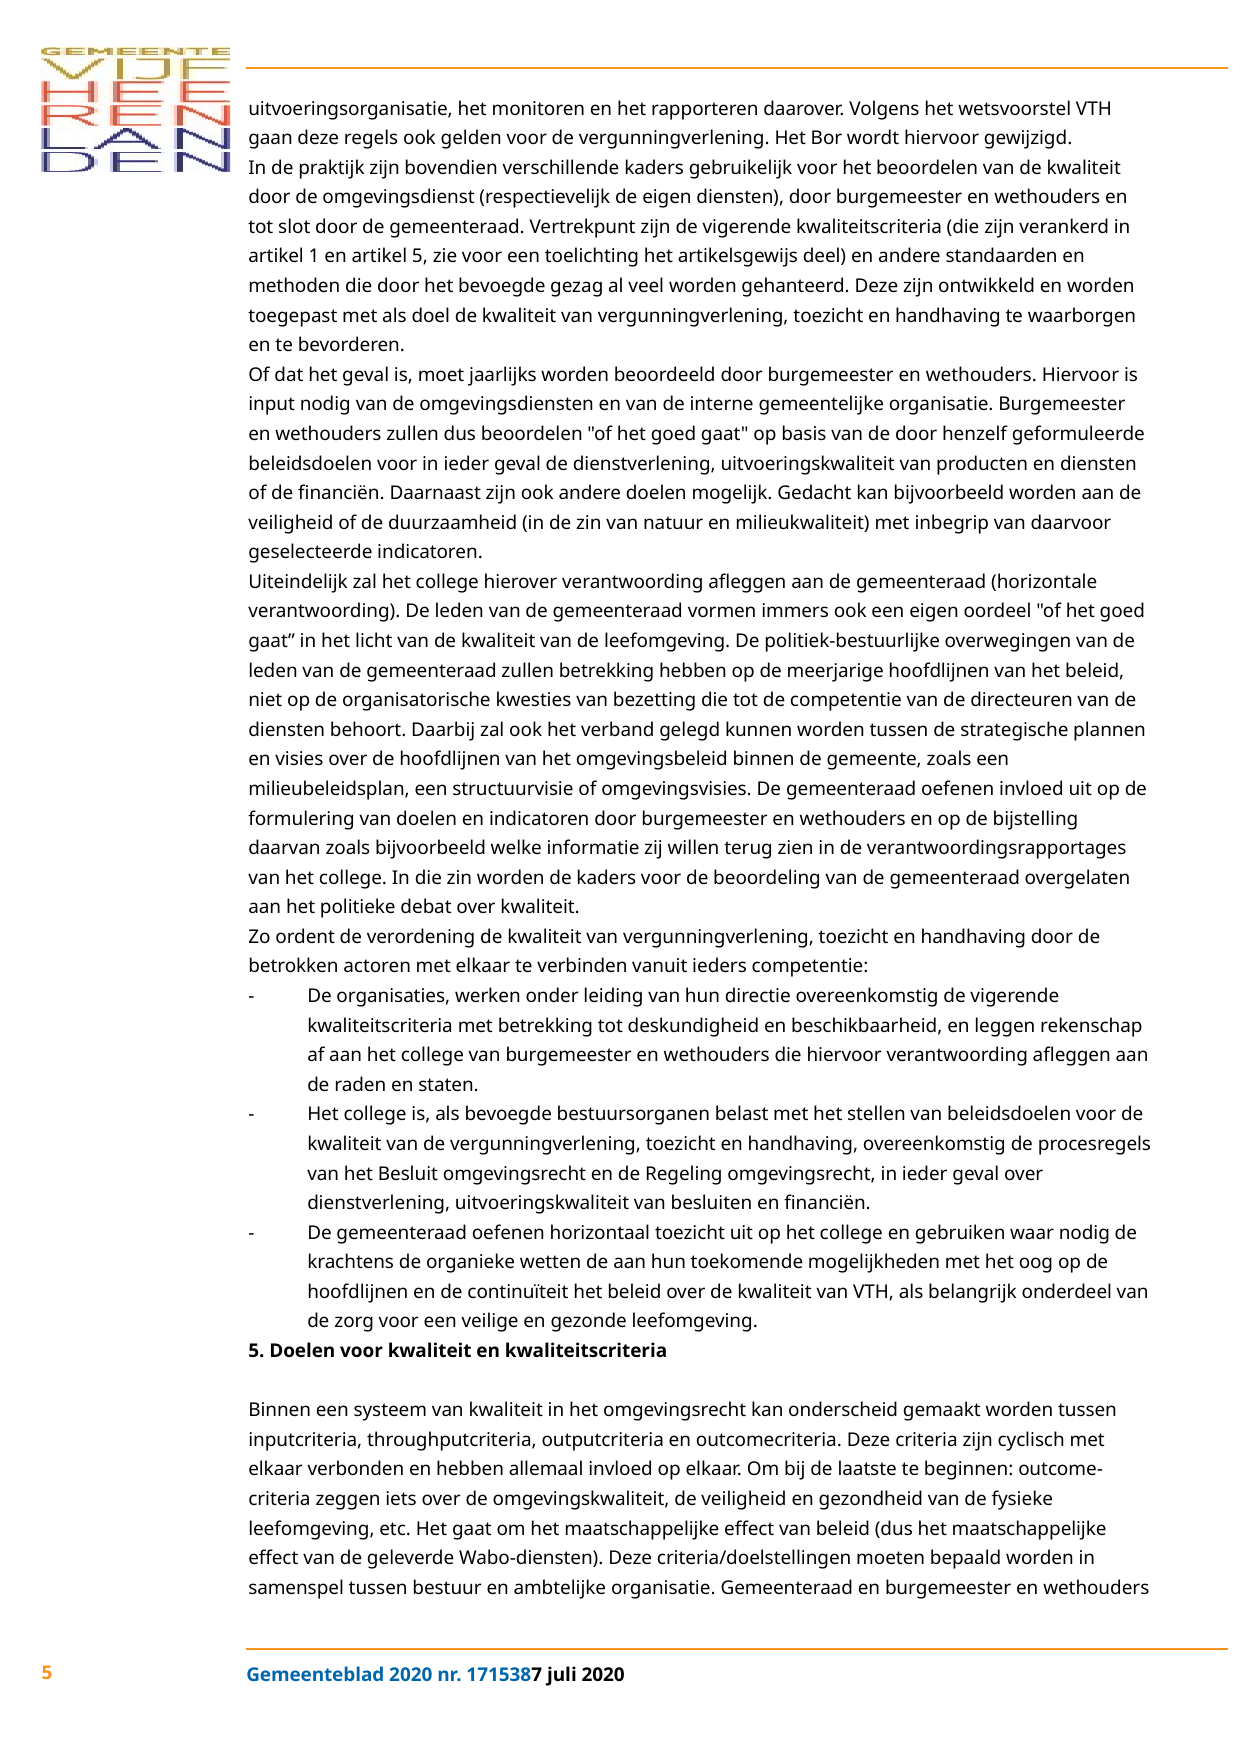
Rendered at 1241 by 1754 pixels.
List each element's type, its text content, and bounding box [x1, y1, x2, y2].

text Of dat het geval is, moet jaarlijks worden beoordeeld door burgemeester en wethouders. Hiervoor is input nodig van de omgevingsdiensten en van de interne gemeentelijke organisatie. Burgemeester en wethouders zullen dus beoordelen "of het goed gaat" op basis van de door henzelf geformuleerde beleidsdoelen voor in ieder geval de dienstverlening, uitvoeringskwaliteit van producten en diensten of de financiën. Daarnaast zijn ook andere doelen mogelijk. Gedacht kan bijvoorbeeld worden aan de veiligheid of de duurzaamheid (in de zin van natuur en milieukwaliteit) met inbegrip van daarvoor geselecteerde indicatoren. [248, 361, 1152, 564]
text In de praktijk zijn bovendien verschillende kaders gebruikelijk voor het beoordelen van de kwaliteit door de omgevingsdienst (respectievelijk de eigen diensten), door burgemeester en wethouders en tot slot door de gemeenteraad. Vertrekpunt zijn de vigerende kwaliteitscriteria (die zijn verankerd in artikel 1 en artikel 5, zie voor een toelichting het artikelsgewijs deel) en andere standaarden en methoden die door het bevoegde gezag al veel worden gehanteerd. Deze zijn ontwikkeld en worden toegepast met als doel de kwaliteit van vergunningverlening, toezicht en handhaving te waarborgen en te bevorderen. [248, 154, 1152, 357]
text Binnen een systeem van kwaliteit in het omgevingsrecht kan onderscheid gemaakt worden tussen inputcriteria, throughputcriteria, outputcriteria en outcomecriteria. Deze criteria zijn cyclisch met elkaar verbonden en hebben allemaal invloed op elkaar. Om bij de laatste te beginnen: outcome-criteria zeggen iets over de omgevingskwaliteit, de veiligheid en gezondheid van de fysieke leefomgeving, etc. Het gaat om het maatschappelijke effect van beleid (dus het maatschappelijke effect van de geleverde Wabo-diensten). Deze criteria/doelstellingen moeten bepaald worden in samenspel tussen bestuur en ambtelijke organisatie. Gemeenteraad en burgemeester en wethouders [248, 1396, 1152, 1600]
list De gemeenteraad oefenen horizontaal toezicht uit op het college en gebruiken waar nodig de krachtens de organieke wetten de aan hun toekomende mogelijkheden met het oog op de hoofdlijnen en de continuïteit het beleid over de kwaliteit van VTH, als belangrijk onderdeel van de zorg voor een veilige en gezonde leefomgeving. [248, 1219, 1152, 1333]
text uitvoeringsorganisatie, het monitoren en het rapporteren daarover. Volgens het wetsvoorstel VTH gaan deze regels ook gelden voor de vergunningverlening. Het Bor wordt hiervoor gewijzigd. [248, 95, 1152, 150]
text Uiteindelijk zal het college hierover verantwoording afleggen aan de gemeenteraad (horizontale verantwoording). De leden van de gemeenteraad vormen immers ook een eigen oordeel "of het goed gaat” in het licht van de kwaliteit van de leefomgeving. De politiek-bestuurlijke overwegingen van de leden van de gemeenteraad zullen betrekking hebben op de meerjarige hoofdlijnen van het beleid, niet op de organisatorische kwesties van bezetting die tot de competentie van de directeuren van de diensten behoort. Daarbij zal ook het verband gelegd kunnen worden tussen de strategische plannen en visies over de hoofdlijnen van het omgevingsbeleid binnen de gemeente, zoals een milieubeleidsplan, een structuurvisie of omgevingsvisies. De gemeenteraad oefenen invloed uit op de formulering van doelen en indicatoren door burgemeester en wethouders en op de bijstelling daarvan zoals bijvoorbeeld welke informatie zij willen terug zien in de verantwoordingsrapportages van het college. In die zin worden de kaders voor de beoordeling van de gemeenteraad overgelaten aan het politieke debat over kwaliteit. [248, 568, 1152, 919]
picture [41, 47, 231, 172]
text Zo ordent de verordening de kwaliteit van vergunningverlening, toezicht en handhaving door de betrokken actoren met elkaar te verbinden vanuit ieders competentie: [248, 923, 1152, 978]
list Het college is, als bevoegde bestuursorganen belast met het stellen van beleidsdoelen voor de kwaliteit van de vergunningverlening, toezicht en handhaving, overeenkomstig de procesregels van het Besluit omgevingsrecht en de Regeling omgevingsrecht, in ieder geval over dienstverlening, uitvoeringskwaliteit van besluiten en financiën. [248, 1101, 1152, 1215]
list De organisaties, werken onder leiding van hun directie overeenkomstig de vigerende kwaliteitscriteria met betrekking tot deskundigheid en beschikbaarheid, en leggen rekenschap af aan het college van burgemeester en wethouders die hiervoor verantwoording afleggen aan de raden en staten. [248, 982, 1152, 1097]
text 5. Doelen voor kwaliteit en kwaliteitscriteria [248, 1337, 1152, 1363]
